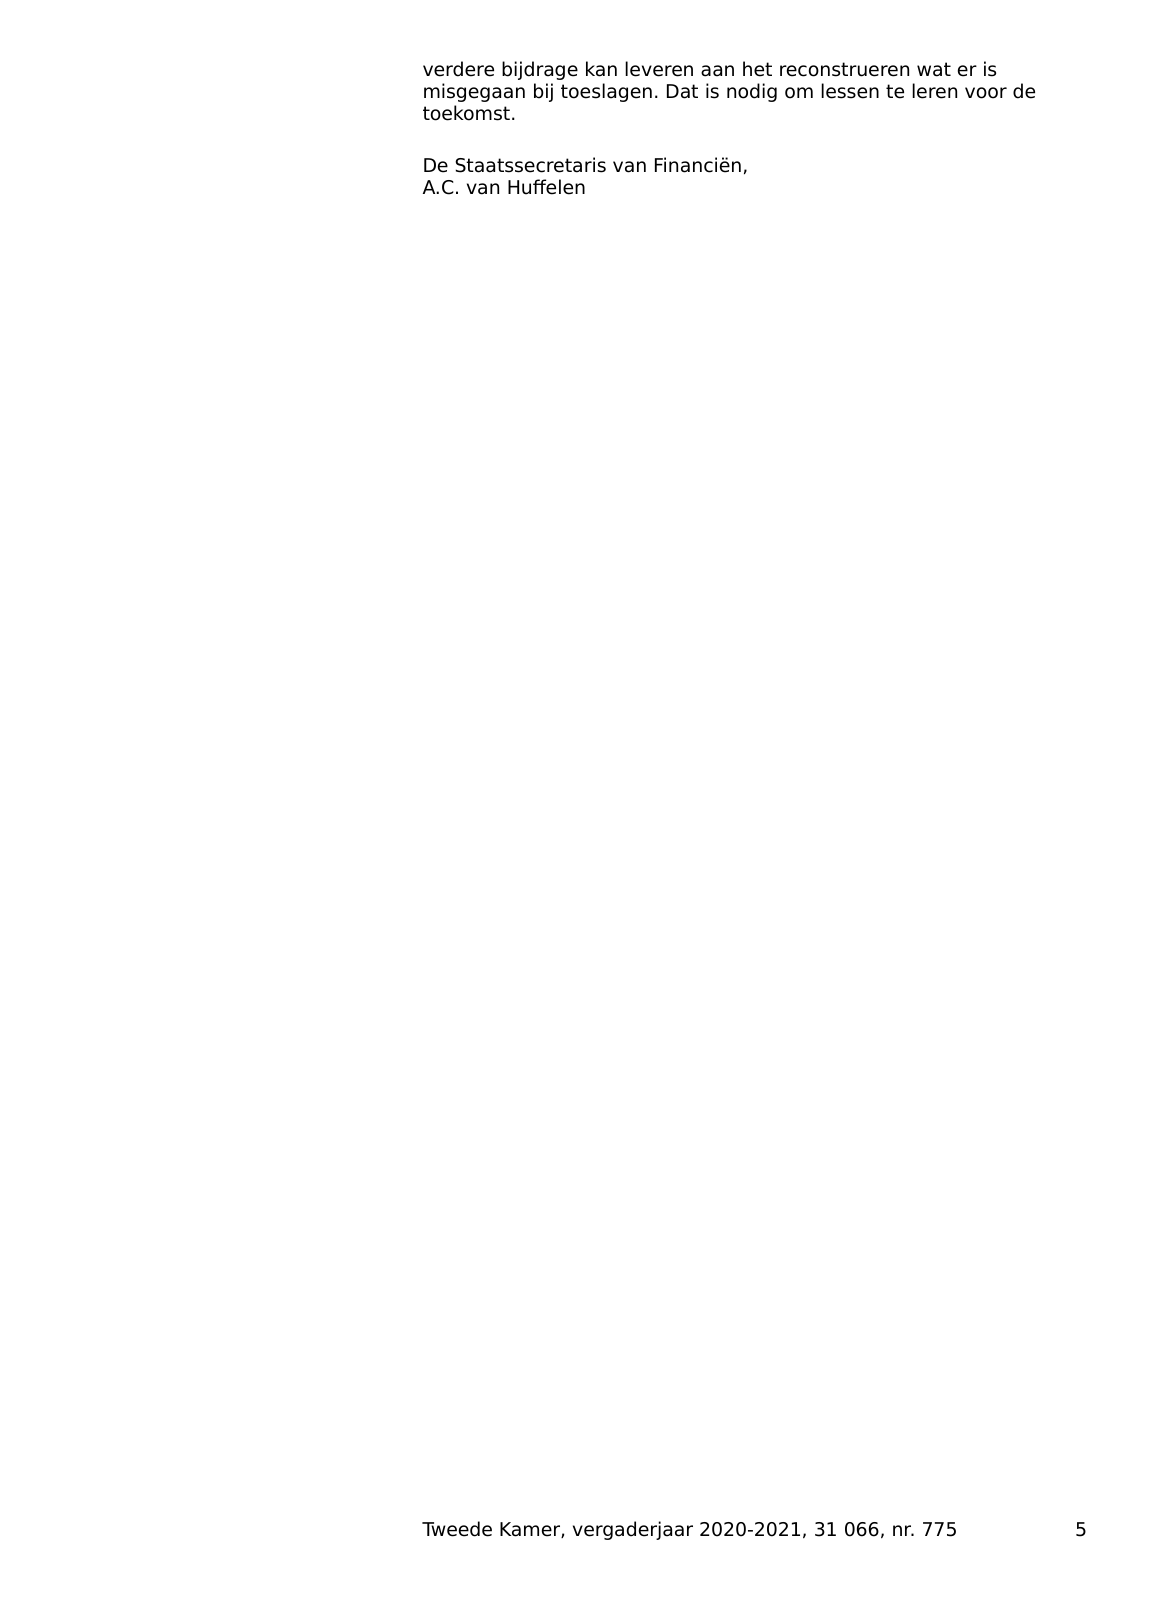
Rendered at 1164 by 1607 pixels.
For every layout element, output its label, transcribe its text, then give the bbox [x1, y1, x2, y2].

text verdere bijdrage kan leveren aan het reconstrueren wat er is misgegaan bij toeslagen. Dat is nodig om lessen te leren voor de toekomst. [422, 59, 1087, 125]
text De Staatssecretaris van Financiën, A.C. van Huffelen [422, 155, 1087, 199]
